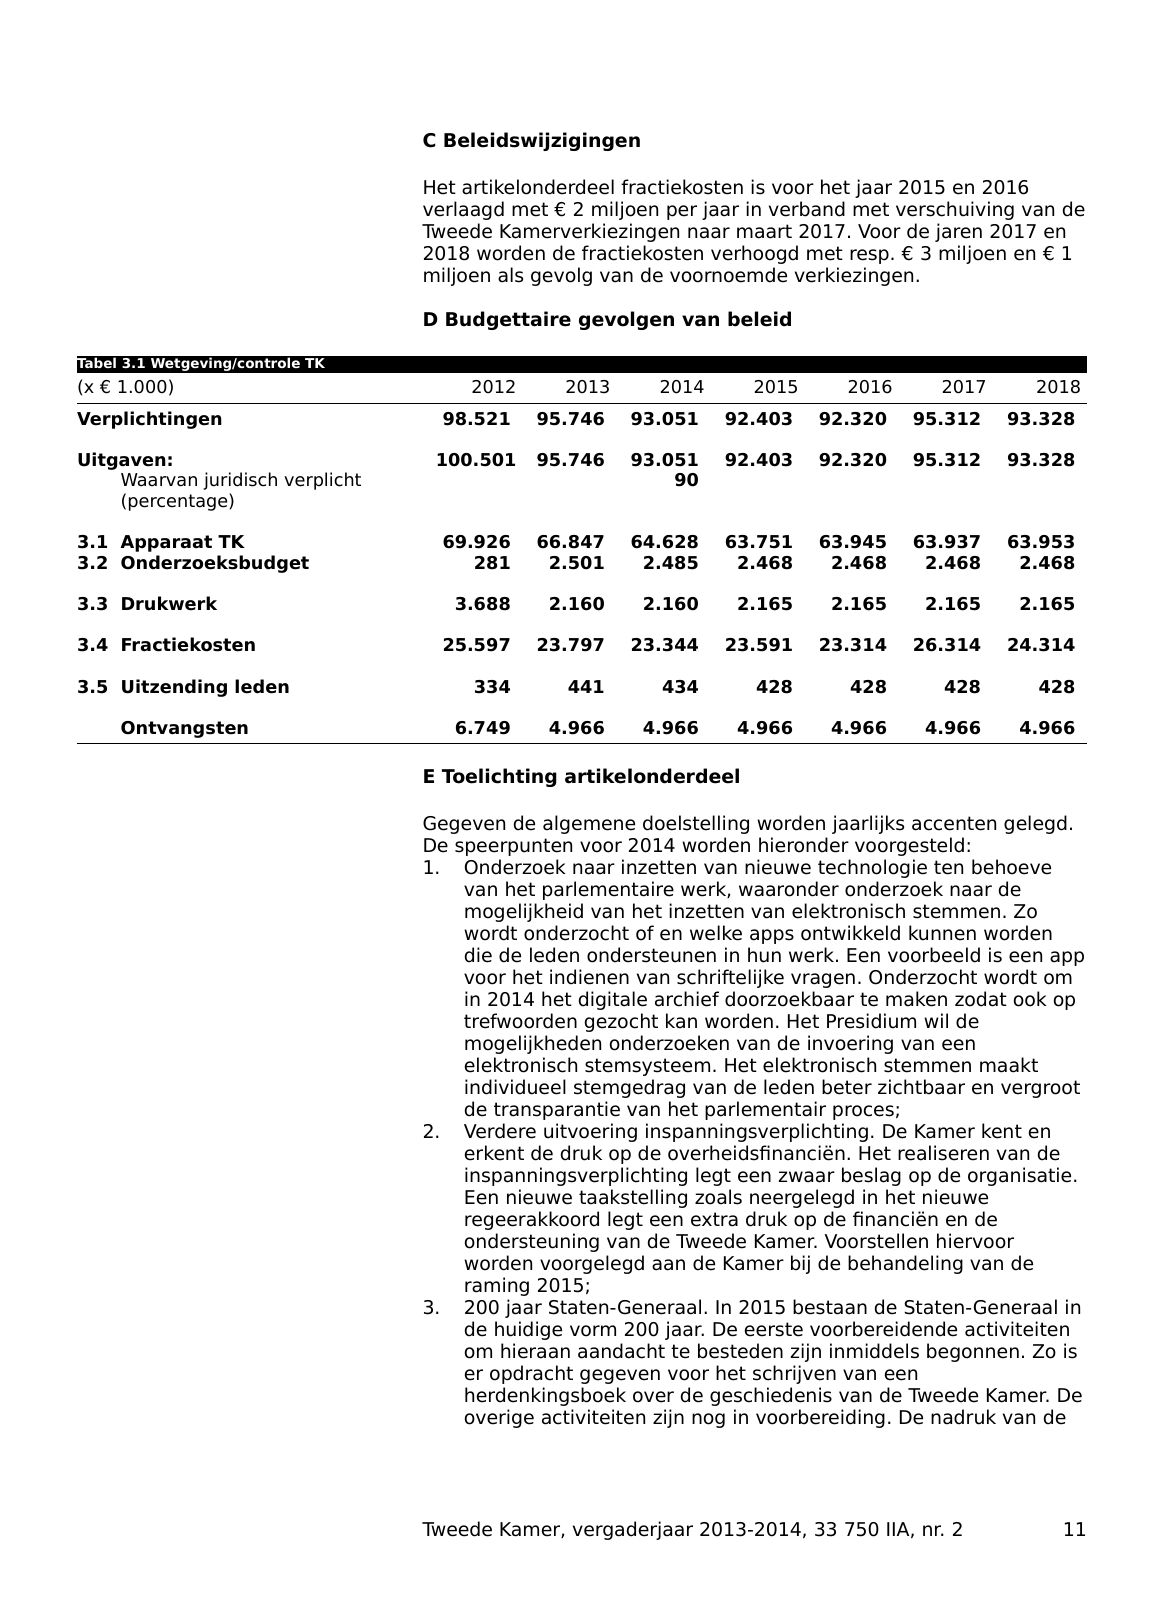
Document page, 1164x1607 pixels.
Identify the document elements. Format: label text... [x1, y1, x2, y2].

table_cell [522, 656, 616, 677]
table_cell 63.937 [898, 532, 992, 553]
table_cell [993, 697, 1087, 718]
table_cell [898, 512, 992, 532]
table_cell 4.966 [710, 718, 804, 743]
table_cell [77, 697, 114, 718]
table_cell [804, 512, 898, 532]
table_cell [522, 512, 616, 532]
table_cell [710, 615, 804, 635]
table_cell [522, 574, 616, 594]
table_cell [616, 512, 710, 532]
table_cell 93.328 [993, 450, 1087, 470]
table_cell [898, 429, 992, 450]
text 3. 200 jaar Staten-Generaal. In 2015 bestaan de Staten-Generaal in de huidige vorm 200 jaar. De eerste voorbereidende activiteiten om hieraan aandacht te besteden zijn inmiddels begonnen. Zo is er opdracht gegeven voor het schrijven van een herdenkingsboek over de geschiedenis van de Tweede Kamer. De overige activiteiten zijn nog in voorbereiding. De nadruk van de [422, 1297, 1087, 1429]
table_cell [522, 429, 616, 450]
table_cell [77, 718, 114, 743]
table_cell 428 [804, 677, 898, 697]
table_cell 434 [616, 677, 710, 697]
subtitle C Beleidswijzigingen [422, 130, 1087, 152]
table_cell 4.966 [616, 718, 710, 743]
table_cell 441 [522, 677, 616, 697]
table_cell [898, 615, 992, 635]
table_cell [898, 656, 992, 677]
table_cell 3.5 [77, 677, 114, 697]
table_cell 24.314 [993, 635, 1087, 656]
table_cell 4.966 [522, 718, 616, 743]
table_cell Drukwerk [114, 594, 428, 615]
table_cell 23.591 [710, 635, 804, 656]
table_cell 95.312 [898, 404, 992, 429]
table_cell [522, 470, 616, 512]
subtitle E Toelichting artikelonderdeel [422, 766, 1087, 788]
table_cell [428, 429, 522, 450]
table_cell [710, 429, 804, 450]
table_cell [616, 697, 710, 718]
table_cell [428, 615, 522, 635]
table_cell 25.597 [428, 635, 522, 656]
table_cell [993, 512, 1087, 532]
table_cell [616, 656, 710, 677]
table_cell 2.468 [804, 553, 898, 573]
table_cell [428, 574, 522, 594]
table_cell 93.051 [616, 450, 710, 470]
table_cell 92.320 [804, 404, 898, 429]
table_cell 92.320 [804, 450, 898, 470]
table_cell 90 [616, 470, 710, 512]
table_cell 2.160 [522, 594, 616, 615]
table_cell 64.628 [616, 532, 710, 553]
table_cell 92.403 [710, 450, 804, 470]
table_cell Fractiekosten [114, 635, 428, 656]
table_cell [616, 429, 710, 450]
table_cell [114, 429, 428, 450]
table_cell [77, 574, 114, 594]
table_cell 2015 [710, 373, 804, 403]
table_cell 334 [428, 677, 522, 697]
table_cell [428, 512, 522, 532]
table_cell [993, 470, 1087, 512]
text 1. Onderzoek naar inzetten van nieuwe technologie ten behoeve van het parlementaire werk, waaronder onderzoek naar de mogelijkheid van het inzetten van elektronisch stemmen. Zo wordt onderzocht of en welke apps ontwikkeld kunnen worden die de leden ondersteunen in hun werk. Een voorbeeld is een app voor het indienen van schriftelijke vragen. Onderzocht wordt om in 2014 het digitale archief doorzoekbaar te maken zodat ook op trefwoorden gezocht kan worden. Het Presidium wil de mogelijkheden onderzoeken van de invoering van een elektronisch stemsysteem. Het elektronisch stemmen maakt individueel stemgedrag van de leden beter zichtbaar en vergroot de transparantie van het parlementair proces; [422, 857, 1087, 1121]
table_cell [77, 656, 114, 677]
table_cell 98.521 [428, 404, 522, 429]
table_cell 63.953 [993, 532, 1087, 553]
table_cell 2.165 [898, 594, 992, 615]
table_cell [710, 574, 804, 594]
table_cell 3.1 [77, 532, 114, 553]
table_cell Apparaat TK [114, 532, 428, 553]
table_cell [616, 615, 710, 635]
table_cell [898, 470, 992, 512]
table_cell 100.501 [428, 450, 522, 470]
table_cell 26.314 [898, 635, 992, 656]
table_cell [898, 697, 992, 718]
text Gegeven de algemene doelstelling worden jaarlijks accenten gelegd. De speerpunten voor 2014 worden hieronder voorgesteld: [422, 813, 1087, 857]
table_cell [428, 470, 522, 512]
table_cell 95.312 [898, 450, 992, 470]
table_cell [804, 656, 898, 677]
text 2. Verdere uitvoering inspanningsverplichting. De Kamer kent en erkent de druk op de overheidsfinanciën. Het realiseren van de inspanningsverplichting legt een zwaar beslag op de organisatie. Een nieuwe taakstelling zoals neergelegd in het nieuwe regeerakkoord legt een extra druk op de financiën en de ondersteuning van de Tweede Kamer. Voorstellen hiervoor worden voorgelegd aan de Kamer bij de behandeling van de raming 2015; [422, 1121, 1087, 1297]
table_cell 63.751 [710, 532, 804, 553]
table_cell [428, 656, 522, 677]
table_cell Waarvan juridisch verplicht (percentage) [114, 470, 428, 512]
table_cell 428 [710, 677, 804, 697]
table_cell [114, 697, 428, 718]
table_cell [522, 615, 616, 635]
table_cell 2.165 [804, 594, 898, 615]
table_cell 2.165 [993, 594, 1087, 615]
table_cell [804, 615, 898, 635]
table_cell 66.847 [522, 532, 616, 553]
table_cell 2.165 [710, 594, 804, 615]
table_cell [428, 697, 522, 718]
table_cell 2.468 [993, 553, 1087, 573]
table_cell [77, 512, 114, 532]
table_cell [710, 512, 804, 532]
table_cell [114, 615, 428, 635]
table_cell [804, 697, 898, 718]
table_cell (x € 1.000) [77, 373, 428, 403]
text Het artikelonderdeel fractiekosten is voor het jaar 2015 en 2016 verlaagd met € 2 miljoen per jaar in verband met verschuiving van de Tweede Kamerverkiezingen naar maart 2017. Voor de jaren 2017 en 2018 worden de fractiekosten verhoogd met resp. € 3 miljoen en € 1 miljoen als gevolg van de voornoemde verkiezingen. [422, 177, 1087, 287]
table_cell 6.749 [428, 718, 522, 743]
table_cell Uitzending leden [114, 677, 428, 697]
table_cell [710, 697, 804, 718]
table_cell 92.403 [710, 404, 804, 429]
table_cell 2017 [898, 373, 992, 403]
table_cell [804, 574, 898, 594]
table_cell 95.746 [522, 404, 616, 429]
table_cell [114, 512, 428, 532]
table_cell 4.966 [804, 718, 898, 743]
table_cell 3.688 [428, 594, 522, 615]
table_header Tabel 3.1 Wetgeving/controle TK [77, 356, 1087, 372]
table_cell [993, 615, 1087, 635]
table_cell [993, 429, 1087, 450]
table_cell [993, 656, 1087, 677]
table_cell 2.501 [522, 553, 616, 573]
table_cell Verplichtingen [77, 404, 428, 429]
table_cell 428 [898, 677, 992, 697]
table_cell 281 [428, 553, 522, 573]
table_cell [616, 574, 710, 594]
table_cell 2014 [616, 373, 710, 403]
table_cell 2.468 [898, 553, 992, 573]
table_cell [114, 656, 428, 677]
table_cell [710, 470, 804, 512]
table_cell [77, 615, 114, 635]
table_cell 2013 [522, 373, 616, 403]
table_cell 2.160 [616, 594, 710, 615]
table_cell 4.966 [993, 718, 1087, 743]
table_cell 2.468 [710, 553, 804, 573]
table_cell Ontvangsten [114, 718, 428, 743]
table_cell 95.746 [522, 450, 616, 470]
table_cell 3.2 [77, 553, 114, 573]
table_cell 3.4 [77, 635, 114, 656]
table_cell [804, 429, 898, 450]
table_cell 23.797 [522, 635, 616, 656]
table_cell [993, 574, 1087, 594]
table_cell 4.966 [898, 718, 992, 743]
table_cell [898, 574, 992, 594]
table_cell 93.328 [993, 404, 1087, 429]
table_cell 93.051 [616, 404, 710, 429]
table_cell Uitgaven: [77, 450, 428, 470]
table_cell [114, 574, 428, 594]
table_cell [77, 429, 114, 450]
table_cell 69.926 [428, 532, 522, 553]
table_cell 2012 [428, 373, 522, 403]
table_cell 2018 [993, 373, 1087, 403]
table_cell 2.485 [616, 553, 710, 573]
table_cell 428 [993, 677, 1087, 697]
table_cell [804, 470, 898, 512]
subtitle D Budgettaire gevolgen van beleid [422, 309, 1087, 331]
table_cell [522, 697, 616, 718]
table_cell 3.3 [77, 594, 114, 615]
table_cell 23.314 [804, 635, 898, 656]
table_cell 23.344 [616, 635, 710, 656]
table_cell 2016 [804, 373, 898, 403]
table_cell 63.945 [804, 532, 898, 553]
table_cell Onderzoeksbudget [114, 553, 428, 573]
table_cell [77, 470, 114, 512]
table_cell [710, 656, 804, 677]
